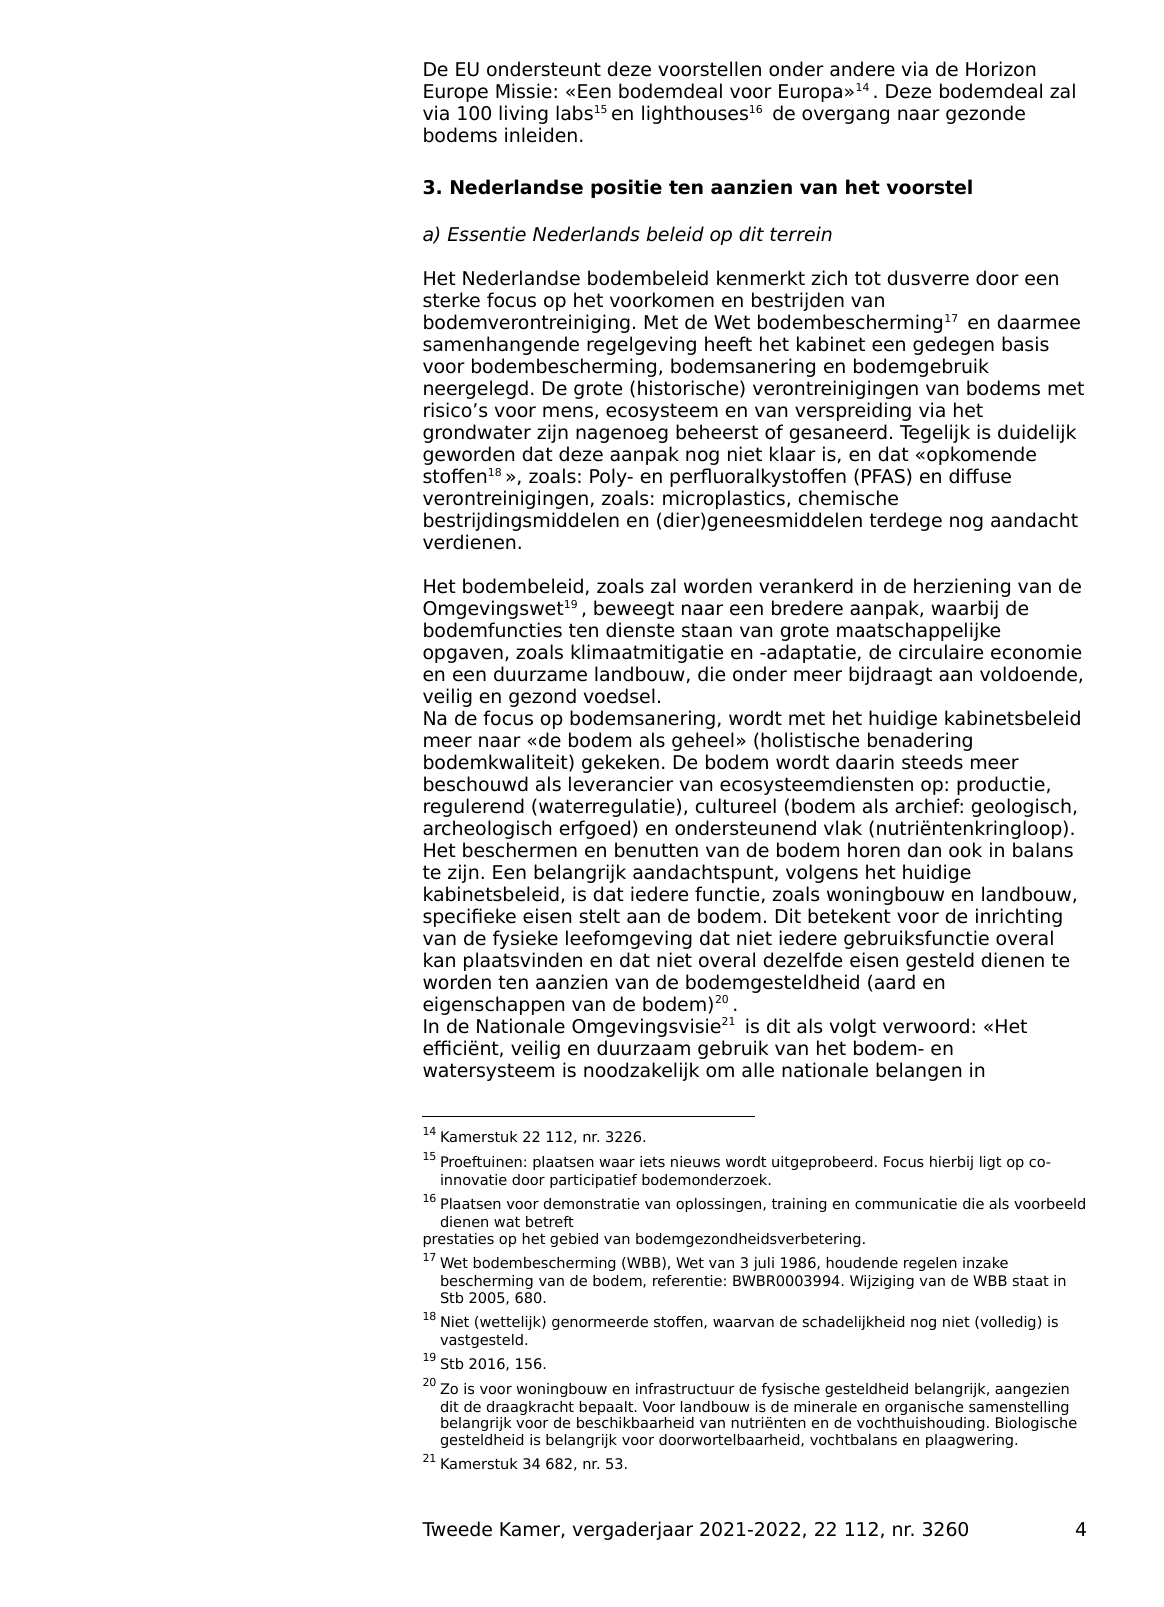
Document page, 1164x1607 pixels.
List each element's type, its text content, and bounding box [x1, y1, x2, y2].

text Stb 2016, 156. [422, 1352, 1087, 1374]
text Het Nederlandse bodembeleid kenmerkt zich tot dusverre door een sterke focus op het voorkomen en bestrijden van bodemverontreiniging. Met de Wet bodembescherming en daarmee samenhangende regelgeving heeft het kabinet een gedegen basis voor bodembescherming, bodemsanering en bodemgebruik neergelegd. De grote (historische) verontreinigingen van bodems met risico’s voor mens, ecosysteem en van verspreiding via het grondwater zijn nagenoeg beheerst of gesaneerd. Tegelijk is duidelijk geworden dat deze aanpak nog niet klaar is, en dat «opkomende stoffen», zoals: Poly- en perfluoralkystoffen (PFAS) en diffuse verontreinigingen, zoals: microplastics, chemische bestrijdingsmiddelen en (dier)geneesmiddelen terdege nog aandacht verdienen. [422, 268, 1087, 554]
text In de Nationale Omgevingsvisie is dit als volgt verwoord: «Het efficiënt, veilig en duurzaam gebruik van het bodem- en watersysteem is noodzakelijk om alle nationale belangen in [422, 1016, 1087, 1082]
text De EU ondersteunt deze voorstellen onder andere via de Horizon Europe Missie: «Een bodemdeal voor Europa». Deze bodemdeal zal via 100 living labsen lighthouses de overgang naar gezonde bodems inleiden. [422, 59, 1087, 147]
text Zo is voor woningbouw en infrastructuur de fysische gesteldheid belangrijk, aangezien dit de draagkracht bepaalt. Voor landbouw is de minerale en organische samenstelling belangrijk voor de beschikbaarheid van nutriënten en de vochthuishouding. Biologische gesteldheid is belangrijk voor doorwortelbaarheid, vochtbalans en plaagwering. [422, 1377, 1087, 1449]
text prestaties op het gebied van bodemgezondheidsverbetering. [422, 1231, 1087, 1248]
text Niet (wettelijk) genormeerde stoffen, waarvan de schadelijkheid nog niet (volledig) is vastgesteld. [422, 1310, 1087, 1349]
text Proeftuinen: plaatsen waar iets nieuws wordt uitgeprobeerd. Focus hierbij ligt op co-innovatie door participatief bodemonderzoek. [422, 1150, 1087, 1189]
subtitle a) Essentie Nederlands beleid op dit terrein [422, 224, 1087, 246]
subtitle 3. Nederlandse positie ten aanzien van het voorstel [422, 177, 1087, 199]
text Na de focus op bodemsanering, wordt met het huidige kabinetsbeleid meer naar «de bodem als geheel» (holistische benadering bodemkwaliteit) gekeken. De bodem wordt daarin steeds meer beschouwd als leverancier van ecosysteemdiensten op: productie, regulerend (waterregulatie), cultureel (bodem als archief: geologisch, archeologisch erfgoed) en ondersteunend vlak (nutriëntenkringloop). Het beschermen en benutten van de bodem horen dan ook in balans te zijn. Een belangrijk aandachtspunt, volgens het huidige kabinetsbeleid, is dat iedere functie, zoals woningbouw en landbouw, specifieke eisen stelt aan de bodem. Dit betekent voor de inrichting van de fysieke leefomgeving dat niet iedere gebruiksfunctie overal kan plaatsvinden en dat niet overal dezelfde eisen gesteld dienen te worden ten aanzien van de bodemgesteldheid (aard en eigenschappen van de bodem). [422, 708, 1087, 1016]
text Kamerstuk 22 112, nr. 3226. [422, 1125, 1087, 1147]
text Kamerstuk 34 682, nr. 53. [422, 1452, 1087, 1474]
text Plaatsen voor demonstratie van oplossingen, training en communicatie die als voorbeeld dienen wat betreft [422, 1192, 1087, 1231]
text Het bodembeleid, zoals zal worden verankerd in de herziening van de Omgevingswet, beweegt naar een bredere aanpak, waarbij de bodemfuncties ten dienste staan van grote maatschappelijke opgaven, zoals klimaatmitigatie en -adaptatie, de circulaire economie en een duurzame landbouw, die onder meer bijdraagt aan voldoende, veilig en gezond voedsel. [422, 576, 1087, 708]
text Wet bodembescherming (WBB), Wet van 3 juli 1986, houdende regelen inzake bescherming van de bodem, referentie: BWBR0003994. Wijziging van de WBB staat in Stb 2005, 680. [422, 1251, 1087, 1307]
